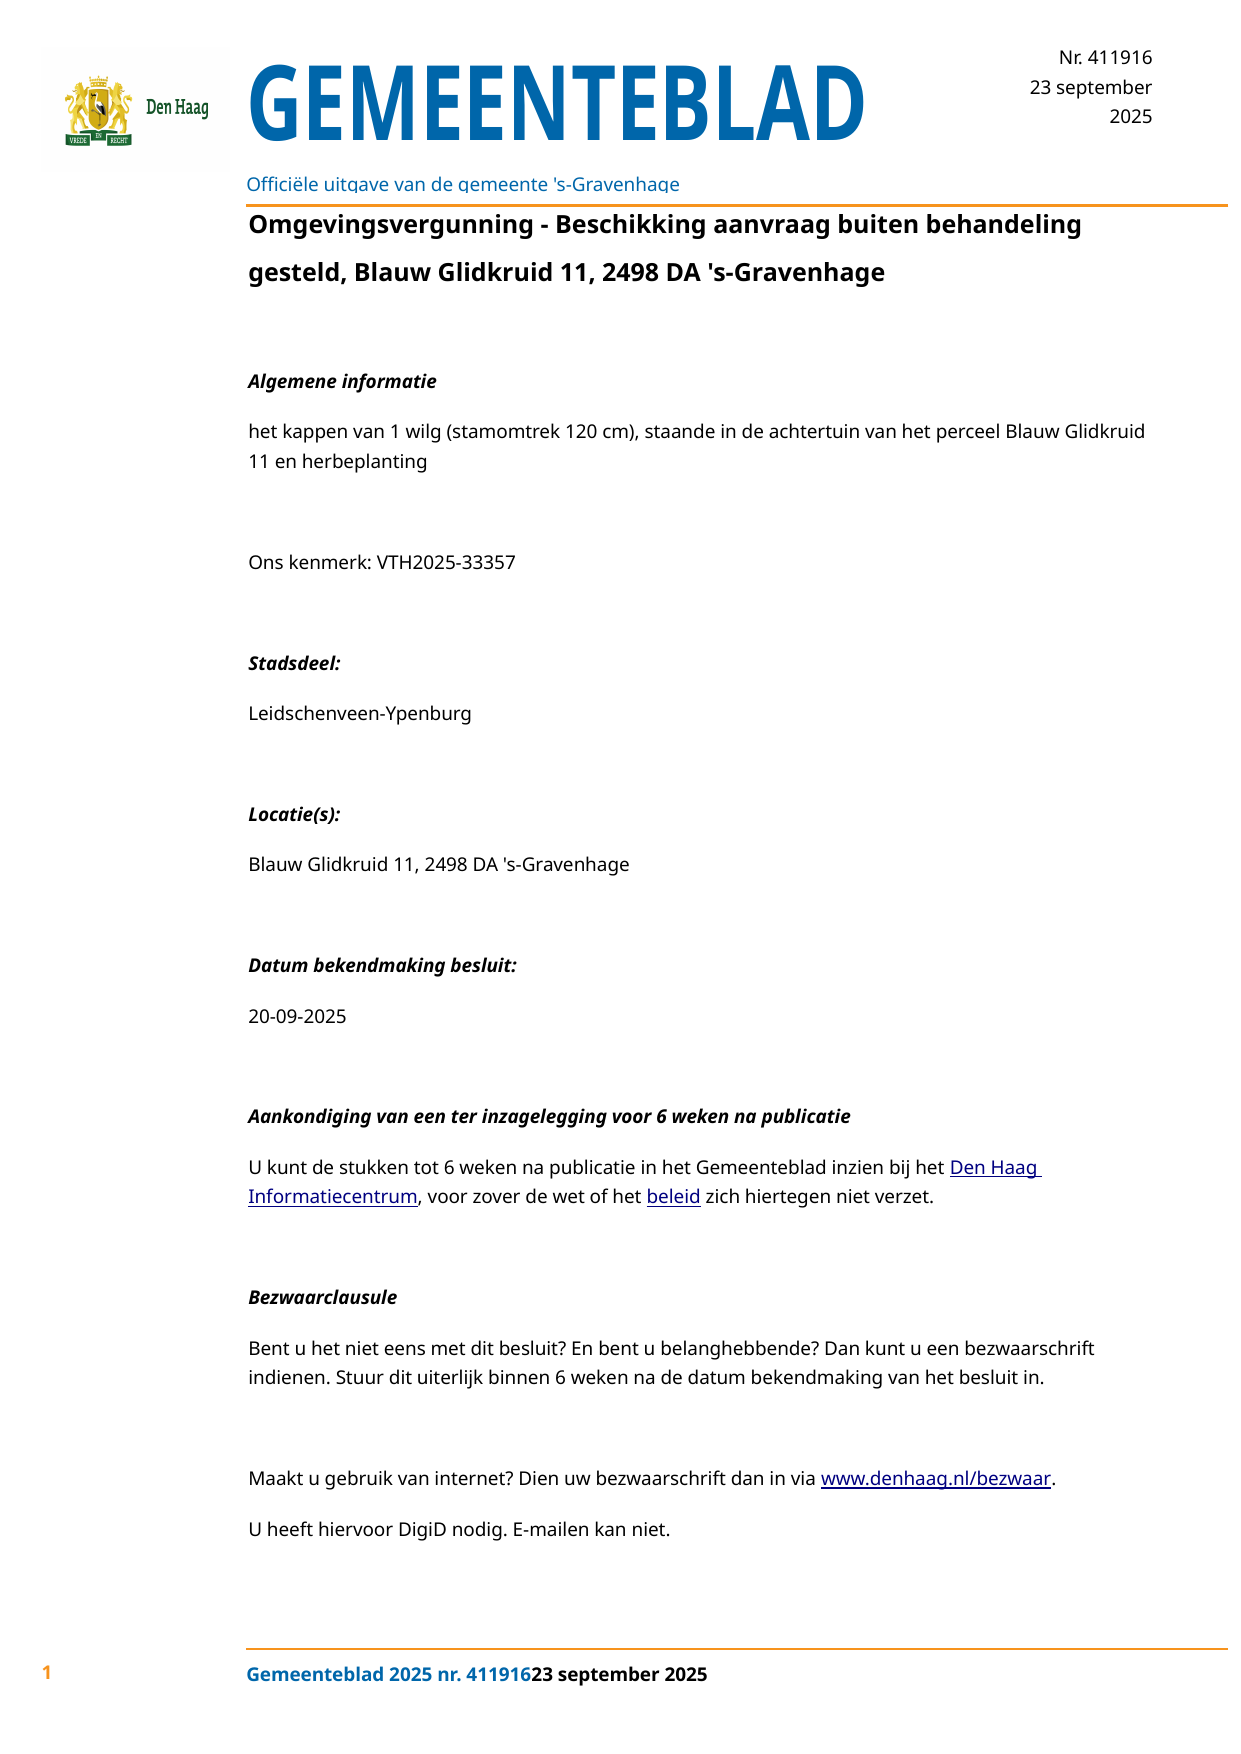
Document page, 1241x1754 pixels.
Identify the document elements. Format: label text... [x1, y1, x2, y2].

text Omgevingsvergunning - Beschikking aanvraag buiten behandeling gesteld, Blauw Glidkruid 11, 2498 DA 's-Gravenhage [248, 207, 1152, 288]
text het kappen van 1 wilg (stamomtrek 120 cm), staande in de achtertuin van het perceel Blauw Glidkruid 11 en herbeplanting [248, 419, 1152, 474]
text Aankondiging van een ter inzagelegging voor 6 weken na publicatie [248, 1104, 1152, 1129]
text U kunt de stukken tot 6 weken na publicatie in het Gemeenteblad inzien bij het Den Haag Informatiecentrum, voor zover de wet of het beleid zich hiertegen niet verzet. [248, 1154, 1152, 1209]
text Stadsdeel: [248, 650, 1152, 676]
text Locatie(s): [248, 801, 1152, 827]
text Algemene informatie [248, 368, 1152, 394]
text U heeft hiervoor DigiD nodig. E-mailen kan niet. [248, 1516, 1152, 1542]
text 20-09-2025 [248, 1003, 1152, 1029]
text Bezwaarclausule [248, 1284, 1152, 1310]
picture [41, 47, 231, 172]
text Datum bekendmaking besluit: [248, 952, 1152, 978]
text Leidschenveen-Ypenburg [248, 700, 1152, 726]
text Ons kenmerk: VTH2025-33357 [248, 549, 1152, 575]
text Blauw Glidkruid 11, 2498 DA 's-Gravenhage [248, 852, 1152, 877]
text Bent u het niet eens met dit besluit? En bent u belanghebbende? Dan kunt u een bezwaarschrift indienen. Stuur dit uiterlijk binnen 6 weken na de datum bekendmaking van het besluit in. [248, 1335, 1152, 1390]
text Maakt u gebruik van internet? Dien uw bezwaarschrift dan in via www.denhaag.nl/bezwaar. [248, 1465, 1152, 1491]
